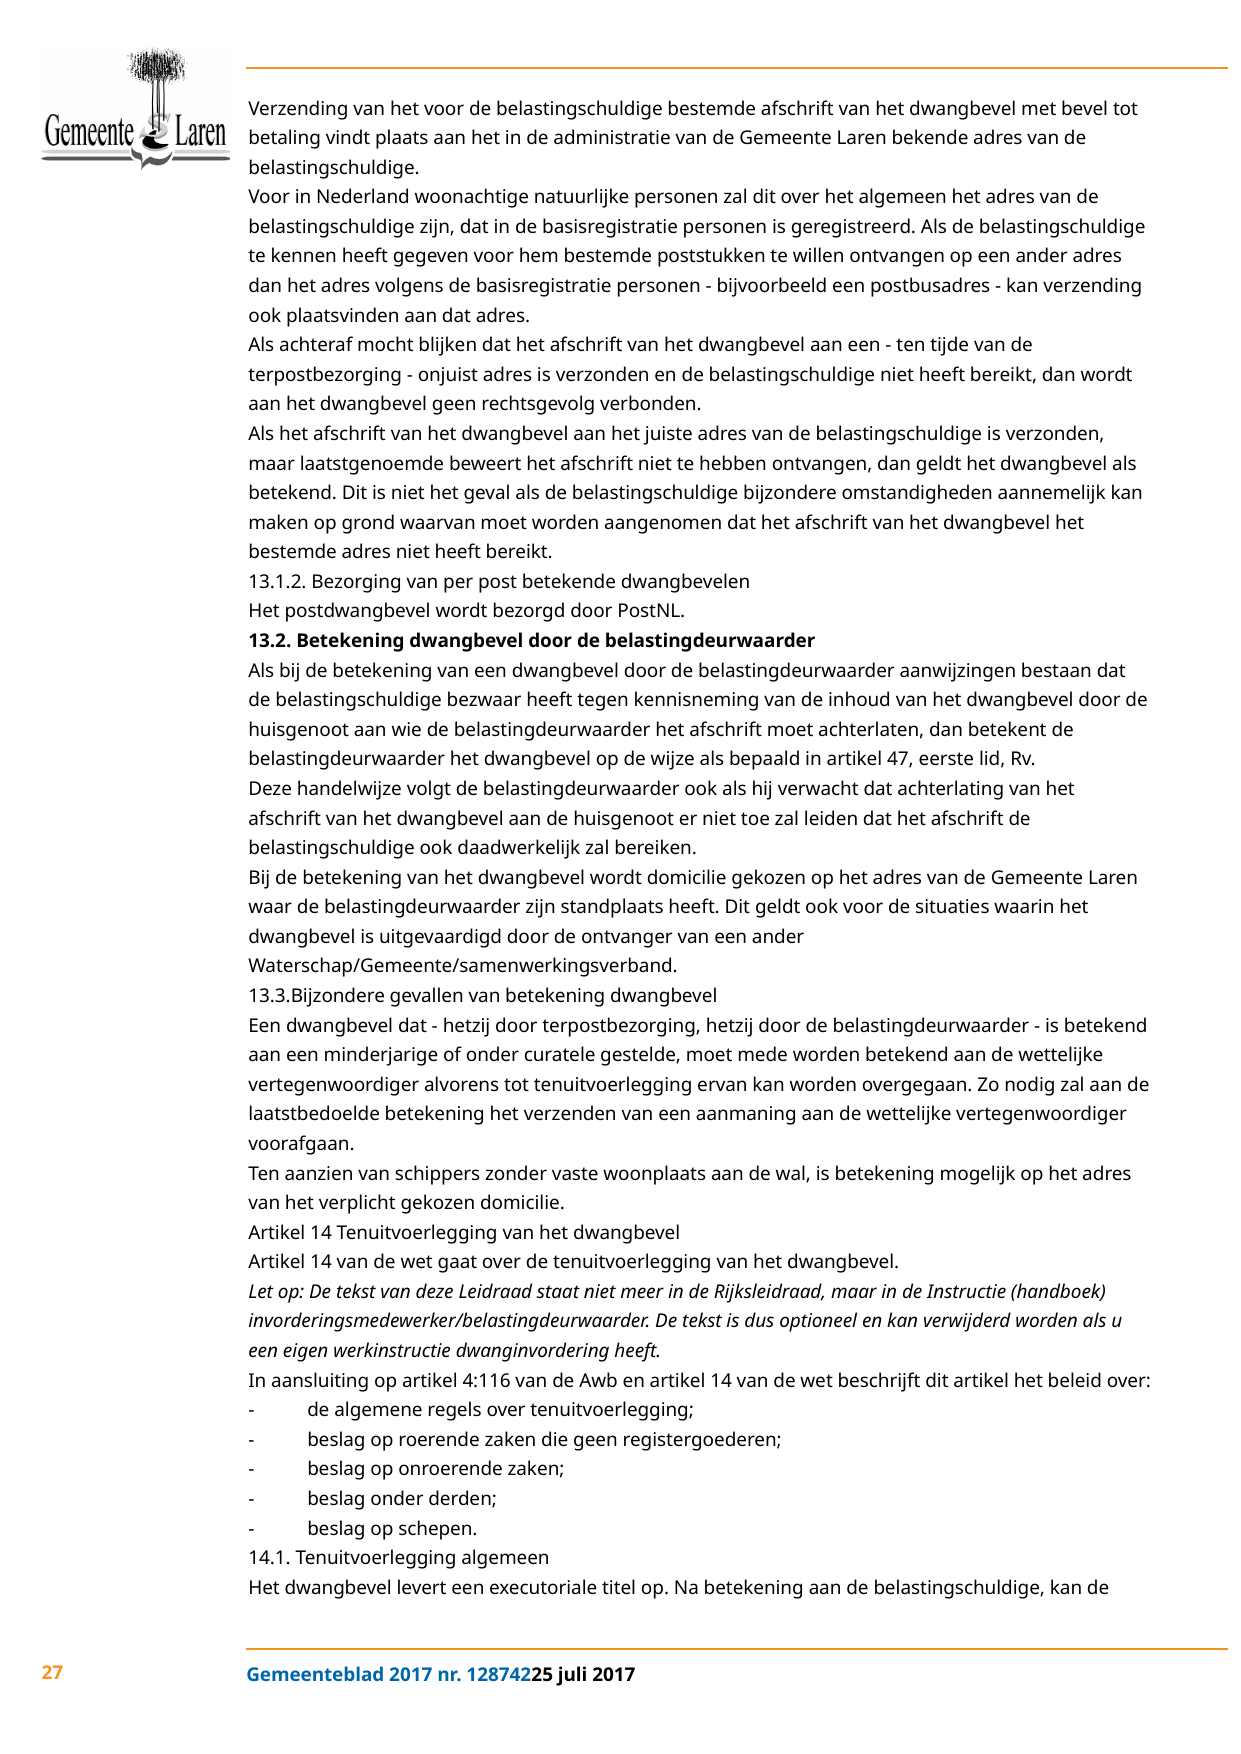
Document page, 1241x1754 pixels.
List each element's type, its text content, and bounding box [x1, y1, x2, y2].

text Artikel 14 van de wet gaat over de tenuitvoerlegging van het dwangbevel. [248, 1248, 1152, 1274]
text Ten aanzien van schippers zonder vaste woonplaats aan de wal, is betekening mogelijk op het adres van het verplicht gekozen domicilie. [248, 1160, 1152, 1215]
text 13.1.2. Bezorging van per post betekende dwangbevelen [248, 568, 1152, 594]
list beslag onder derden; [248, 1485, 1152, 1511]
text 13.2. Betekening dwangbevel door de belastingdeurwaarder [248, 627, 1152, 653]
text Voor in Nederland woonachtige natuurlijke personen zal dit over het algemeen het adres van de belastingschuldige zijn, dat in de basisregistratie personen is geregistreerd. Als de belastingschuldige te kennen heeft gegeven voor hem bestemde poststukken te willen ontvangen op een ander adres dan het adres volgens de basisregistratie personen - bijvoorbeeld een postbusadres - kan verzending ook plaatsvinden aan dat adres. [248, 183, 1152, 328]
text Het postdwangbevel wordt bezorgd door PostNL. [248, 598, 1152, 623]
text Bij de betekening van het dwangbevel wordt domicilie gekozen op het adres van de Gemeente Laren waar de belastingdeurwaarder zijn standplaats heeft. Dit geldt ook voor de situaties waarin het dwangbevel is uitgevaardigd door de ontvanger van een ander Waterschap/Gemeente/samenwerkingsverband. [248, 864, 1152, 978]
text Deze handelwijze volgt de belastingdeurwaarder ook als hij verwacht dat achterlating van het afschrift van het dwangbevel aan de huisgenoot er niet toe zal leiden dat het afschrift de belastingschuldige ook daadwerkelijk zal bereiken. [248, 775, 1152, 860]
text Een dwangbevel dat - hetzij door terpostbezorging, hetzij door de belastingdeurwaarder - is betekend aan een minderjarige of onder curatele gestelde, moet mede worden betekend aan de wettelijke vertegenwoordiger alvorens tot tenuitvoerlegging ervan kan worden overgegaan. Zo nodig zal aan de laatstbedoelde betekening het verzenden van een aanmaning aan de wettelijke vertegenwoordiger voorafgaan. [248, 1012, 1152, 1156]
list de algemene regels over tenuitvoerlegging; [248, 1396, 1152, 1422]
text Artikel 14 Tenuitvoerlegging van het dwangbevel [248, 1219, 1152, 1245]
list beslag op onroerende zaken; [248, 1456, 1152, 1481]
text 13.3.Bijzondere gevallen van betekening dwangbevel [248, 982, 1152, 1008]
list beslag op roerende zaken die geen registergoederen; [248, 1426, 1152, 1452]
text Als het afschrift van het dwangbevel aan het juiste adres van de belastingschuldige is verzonden, maar laatstgenoemde beweert het afschrift niet te hebben ontvangen, dan geldt het dwangbevel als betekend. Dit is niet het geval als de belastingschuldige bijzondere omstandigheden aannemelijk kan maken op grond waarvan moet worden aangenomen dat het afschrift van het dwangbevel het bestemde adres niet heeft bereikt. [248, 420, 1152, 564]
text Als achteraf mocht blijken dat het afschrift van het dwangbevel aan een - ten tijde van de terpostbezorging - onjuist adres is verzonden en de belastingschuldige niet heeft bereikt, dan wordt aan het dwangbevel geen rechtsgevolg verbonden. [248, 331, 1152, 416]
text Verzending van het voor de belastingschuldige bestemde afschrift van het dwangbevel met bevel tot betaling vindt plaats aan het in de administratie van de Gemeente Laren bekende adres van de belastingschuldige. [248, 95, 1152, 180]
text Het dwangbevel levert een executoriale titel op. Na betekening aan de belastingschuldige, kan de [248, 1574, 1152, 1600]
text In aansluiting op artikel 4:116 van de Awb en artikel 14 van de wet beschrijft dit artikel het beleid over: [248, 1367, 1152, 1393]
text 14.1. Tenuitvoerlegging algemeen [248, 1544, 1152, 1570]
text Als bij de betekening van een dwangbevel door de belastingdeurwaarder aanwijzingen bestaan dat de belastingschuldige bezwaar heeft tegen kennisneming van de inhoud van het dwangbevel door de huisgenoot aan wie de belastingdeurwaarder het afschrift moet achterlaten, dan betekent de belastingdeurwaarder het dwangbevel op de wijze als bepaald in artikel 47, eerste lid, Rv. [248, 657, 1152, 771]
picture [41, 47, 231, 172]
text Let op: De tekst van deze Leidraad staat niet meer in de Rijksleidraad, maar in de Instructie (handboek) invorderingsmedewerker/belastingdeurwaarder. De tekst is dus optioneel en kan verwijderd worden als u een eigen werkinstructie dwanginvordering heeft. [248, 1278, 1152, 1363]
list beslag op schepen. [248, 1515, 1152, 1541]
